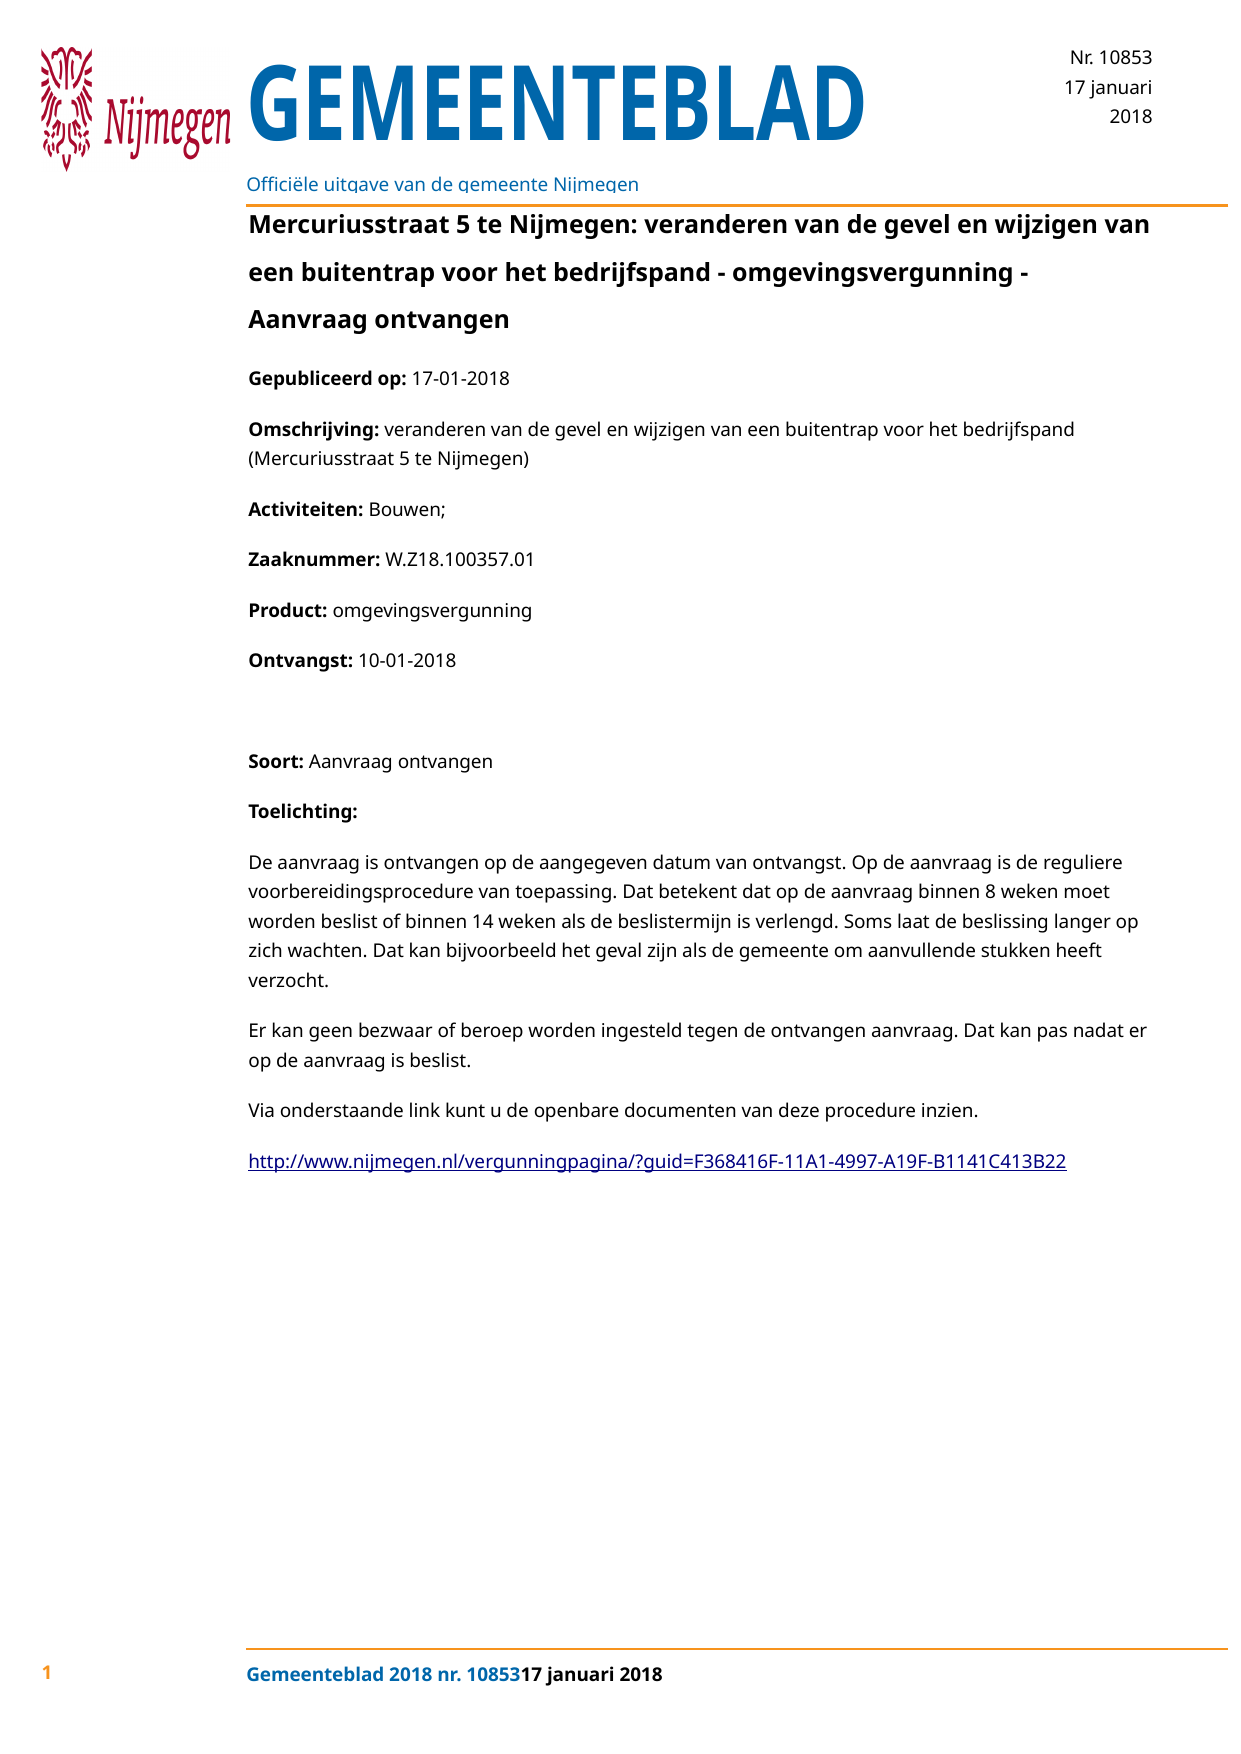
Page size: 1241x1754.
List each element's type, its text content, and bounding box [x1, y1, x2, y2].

text Gepubliceerd op: 17-01-2018 [248, 366, 1152, 391]
text Mercuriusstraat 5 te Nijmegen: veranderen van de gevel en wijzigen van een buitentrap voor het bedrijfspand - omgevingsvergunning - Aanvraag ontvangen [248, 207, 1152, 336]
text http://www.nijmegen.nl/vergunningpagina/?guid=F368416F-11A1-4997-A19F-B1141C413B22 [248, 1148, 1152, 1174]
text Ontvangst: 10-01-2018 [248, 647, 1152, 673]
picture [41, 47, 231, 172]
text Toelichting: [248, 798, 1152, 824]
text Omschrijving: veranderen van de gevel en wijzigen van een buitentrap voor het bedrijfspand (Mercuriusstraat 5 te Nijmegen) [248, 416, 1152, 471]
text De aanvraag is ontvangen op de aangegeven datum van ontvangst. Op de aanvraag is de reguliere voorbereidingsprocedure van toepassing. Dat betekent dat op de aanvraag binnen 8 weken moet worden beslist of binnen 14 weken als de beslistermijn is verlengd. Soms laat de beslissing langer op zich wachten. Dat kan bijvoorbeeld het geval zijn als de gemeente om aanvullende stukken heeft verzocht. [248, 849, 1152, 993]
text Zaaknummer: W.Z18.100357.01 [248, 546, 1152, 572]
text Via onderstaande link kunt u de openbare documenten van deze procedure inzien. [248, 1098, 1152, 1123]
text Er kan geen bezwaar of beroep worden ingesteld tegen de ontvangen aanvraag. Dat kan pas nadat er op de aanvraag is beslist. [248, 1018, 1152, 1073]
text Product: omgevingsvergunning [248, 597, 1152, 622]
text Soort: Aanvraag ontvangen [248, 748, 1152, 774]
text Activiteiten: Bouwen; [248, 496, 1152, 522]
